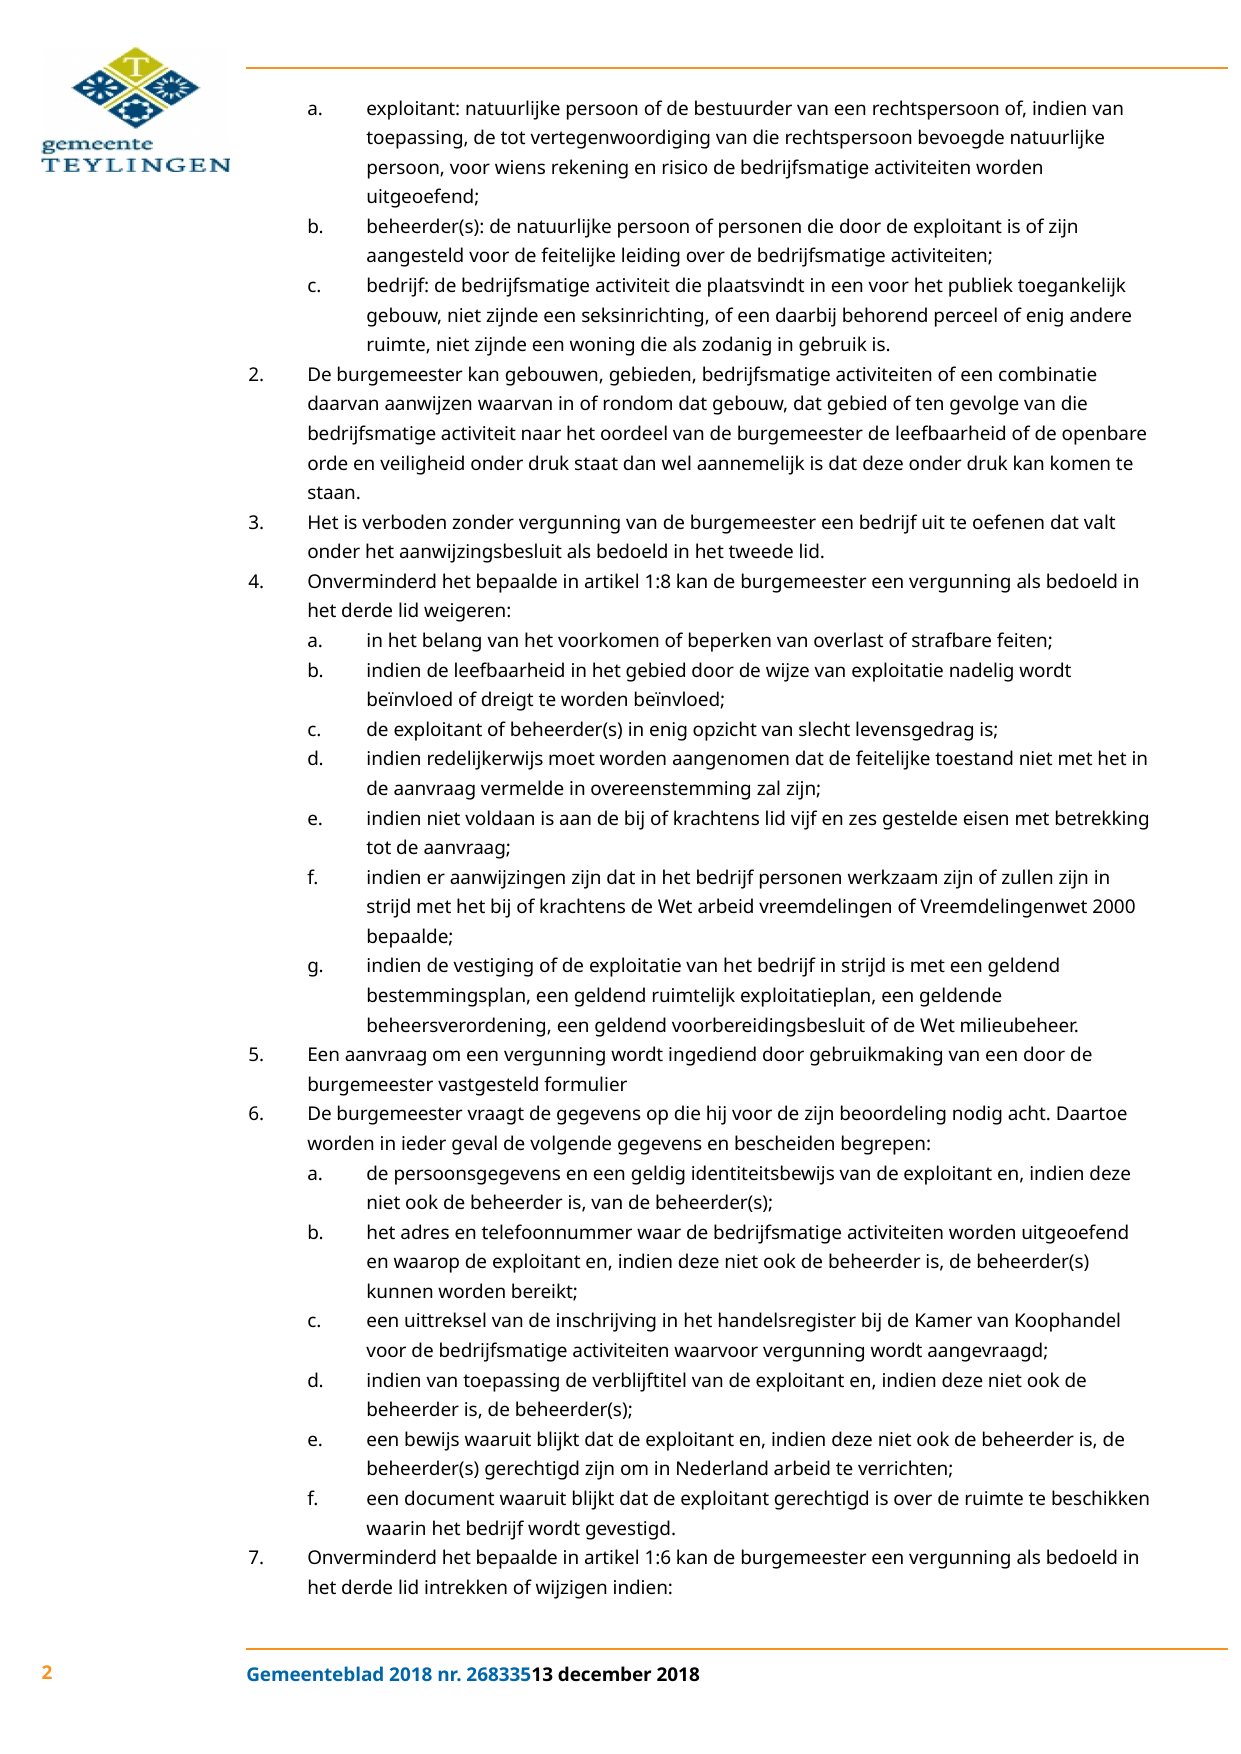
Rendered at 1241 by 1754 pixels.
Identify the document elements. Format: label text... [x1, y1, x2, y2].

picture [41, 47, 231, 172]
list De burgemeester vraagt de gegevens op die hij voor de zijn beoordeling nodig acht. Daartoe worden in ieder geval de volgende gegevens en bescheiden begrepen: [248, 1101, 1152, 1156]
list een document waaruit blijkt dat de exploitant gerechtigd is over de ruimte te beschikken waarin het bedrijf wordt gevestigd. [307, 1485, 1152, 1541]
list indien van toepassing de verblijftitel van de exploitant en, indien deze niet ook de beheerder is, de beheerder(s); [307, 1367, 1152, 1422]
list een bewijs waaruit blijkt dat de exploitant en, indien deze niet ook de beheerder is, de beheerder(s) gerechtigd zijn om in Nederland arbeid te verrichten; [307, 1426, 1152, 1481]
list Het is verboden zonder vergunning van de burgemeester een bedrijf uit te oefenen dat valt onder het aanwijzingsbesluit als bedoeld in het tweede lid. [248, 509, 1152, 564]
list indien niet voldaan is aan de bij of krachtens lid vijf en zes gestelde eisen met betrekking tot de aanvraag; [307, 805, 1152, 860]
list indien redelijkerwijs moet worden aangenomen dat de feitelijke toestand niet met het in de aanvraag vermelde in overeenstemming zal zijn; [307, 746, 1152, 801]
list in het belang van het voorkomen of beperken van overlast of strafbare feiten; [307, 627, 1152, 653]
list De burgemeester kan gebouwen, gebieden, bedrijfsmatige activiteiten of een combinatie daarvan aanwijzen waarvan in of rondom dat gebouw, dat gebied of ten gevolge van die bedrijfsmatige activiteit naar het oordeel van de burgemeester de leefbaarheid of de openbare orde en veiligheid onder druk staat dan wel aannemelijk is dat deze onder druk kan komen te staan. [248, 361, 1152, 505]
list indien de leefbaarheid in het gebied door de wijze van exploitatie nadelig wordt beïnvloed of dreigt te worden beïnvloed; [307, 657, 1152, 712]
list de persoonsgegevens en een geldig identiteitsbewijs van de exploitant en, indien deze niet ook de beheerder is, van de beheerder(s); [307, 1160, 1152, 1215]
list het adres en telefoonnummer waar de bedrijfsmatige activiteiten worden uitgeoefend en waarop de exploitant en, indien deze niet ook de beheerder is, de beheerder(s) kunnen worden bereikt; [307, 1219, 1152, 1304]
list indien er aanwijzingen zijn dat in het bedrijf personen werkzaam zijn of zullen zijn in strijd met het bij of krachtens de Wet arbeid vreemdelingen of Vreemdelingenwet 2000 bepaalde; [307, 864, 1152, 949]
list beheerder(s): de natuurlijke persoon of personen die door de exploitant is of zijn aangesteld voor de feitelijke leiding over de bedrijfsmatige activiteiten; [307, 213, 1152, 268]
list de exploitant of beheerder(s) in enig opzicht van slecht levensgedrag is; [307, 716, 1152, 742]
list exploitant: natuurlijke persoon of de bestuurder van een rechtspersoon of, indien van toepassing, de tot vertegenwoordiging van die rechtspersoon bevoegde natuurlijke persoon, voor wiens rekening en risico de bedrijfsmatige activiteiten worden uitgeoefend; [307, 95, 1152, 209]
list een uittreksel van de inschrijving in het handelsregister bij de Kamer van Koophandel voor de bedrijfsmatige activiteiten waarvoor vergunning wordt aangevraagd; [307, 1308, 1152, 1363]
list Onverminderd het bepaalde in artikel 1:8 kan de burgemeester een vergunning als bedoeld in het derde lid weigeren: [248, 568, 1152, 623]
list bedrijf: de bedrijfsmatige activiteit die plaatsvindt in een voor het publiek toegankelijk gebouw, niet zijnde een seksinrichting, of een daarbij behorend perceel of enig andere ruimte, niet zijnde een woning die als zodanig in gebruik is. [307, 272, 1152, 357]
list Een aanvraag om een vergunning wordt ingediend door gebruikmaking van een door de burgemeester vastgesteld formulier [248, 1041, 1152, 1097]
list indien de vestiging of de exploitatie van het bedrijf in strijd is met een geldend bestemmingsplan, een geldend ruimtelijk exploitatieplan, een geldende beheersverordening, een geldend voorbereidingsbesluit of de Wet milieubeheer. [307, 953, 1152, 1038]
list Onverminderd het bepaalde in artikel 1:6 kan de burgemeester een vergunning als bedoeld in het derde lid intrekken of wijzigen indien: [248, 1544, 1152, 1600]
